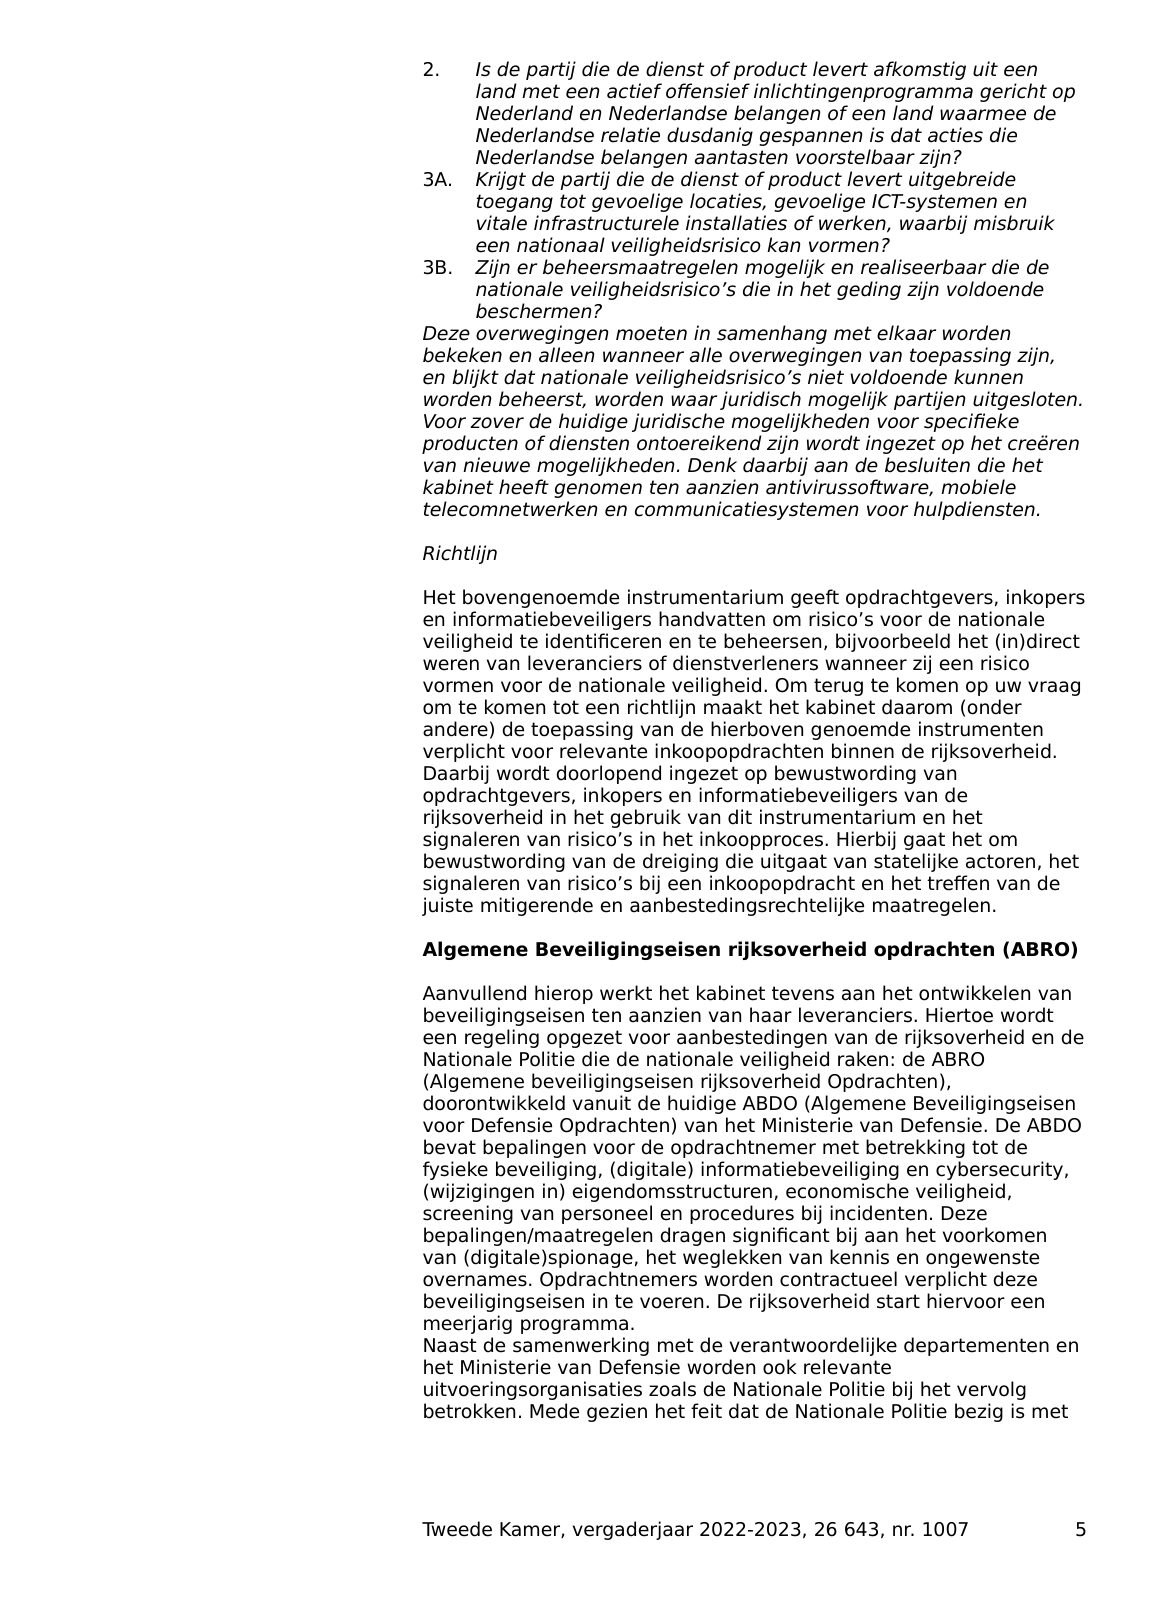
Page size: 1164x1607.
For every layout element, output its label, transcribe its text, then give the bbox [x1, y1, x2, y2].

subtitle Richtlijn [422, 543, 1087, 565]
text Deze overwegingen moeten in samenhang met elkaar worden bekeken en alleen wanneer alle overwegingen van toepassing zijn, en blijkt dat nationale veiligheidsrisico’s niet voldoende kunnen worden beheerst, worden waar juridisch mogelijk partijen uitgesloten. Voor zover de huidige juridische mogelijkheden voor specifieke producten of diensten ontoereikend zijn wordt ingezet op het creëren van nieuwe mogelijkheden. Denk daarbij aan de besluiten die het kabinet heeft genomen ten aanzien antivirussoftware, mobiele telecomnetwerken en communicatiesystemen voor hulpdiensten. [422, 323, 1087, 521]
text Naast de samenwerking met de verantwoordelijke departementen en het Ministerie van Defensie worden ook relevante uitvoeringsorganisaties zoals de Nationale Politie bij het vervolg betrokken. Mede gezien het feit dat de Nationale Politie bezig is met [422, 1335, 1087, 1423]
text 3A. Krijgt de partij die de dienst of product levert uitgebreide toegang tot gevoelige locaties, gevoelige ICT-systemen en vitale infrastructurele installaties of werken, waarbij misbruik een nationaal veiligheidsrisico kan vormen? [422, 169, 1087, 257]
subtitle Algemene Beveiligingseisen rijksoverheid opdrachten (ABRO) [422, 939, 1087, 961]
text Aanvullend hierop werkt het kabinet tevens aan het ontwikkelen van beveiligingseisen ten aanzien van haar leveranciers. Hiertoe wordt een regeling opgezet voor aanbestedingen van de rijksoverheid en de Nationale Politie die de nationale veiligheid raken: de ABRO (Algemene beveiligingseisen rijksoverheid Opdrachten), doorontwikkeld vanuit de huidige ABDO (Algemene Beveiligingseisen voor Defensie Opdrachten) van het Ministerie van Defensie. De ABDO bevat bepalingen voor de opdrachtnemer met betrekking tot de fysieke beveiliging, (digitale) informatiebeveiliging en cybersecurity, (wijzigingen in) eigendomsstructuren, economische veiligheid, screening van personeel en procedures bij incidenten. Deze bepalingen/maatregelen dragen significant bij aan het voorkomen van (digitale)spionage, het weglekken van kennis en ongewenste overnames. Opdrachtnemers worden contractueel verplicht deze beveiligingseisen in te voeren. De rijksoverheid start hiervoor een meerjarig programma. [422, 983, 1087, 1335]
text Het bovengenoemde instrumentarium geeft opdrachtgevers, inkopers en informatiebeveiligers handvatten om risico’s voor de nationale veiligheid te identificeren en te beheersen, bijvoorbeeld het (in)direct weren van leveranciers of dienstverleners wanneer zij een risico vormen voor de nationale veiligheid. Om terug te komen op uw vraag om te komen tot een richtlijn maakt het kabinet daarom (onder andere) de toepassing van de hierboven genoemde instrumenten verplicht voor relevante inkoopopdrachten binnen de rijksoverheid. Daarbij wordt doorlopend ingezet op bewustwording van opdrachtgevers, inkopers en informatiebeveiligers van de rijksoverheid in het gebruik van dit instrumentarium en het signaleren van risico’s in het inkoopproces. Hierbij gaat het om bewustwording van de dreiging die uitgaat van statelijke actoren, het signaleren van risico’s bij een inkoopopdracht en het treffen van de juiste mitigerende en aanbestedingsrechtelijke maatregelen. [422, 587, 1087, 917]
text 2. Is de partij die de dienst of product levert afkomstig uit een land met een actief offensief inlichtingenprogramma gericht op Nederland en Nederlandse belangen of een land waarmee de Nederlandse relatie dusdanig gespannen is dat acties die Nederlandse belangen aantasten voorstelbaar zijn? [422, 59, 1087, 169]
text 3B. Zijn er beheersmaatregelen mogelijk en realiseerbaar die de nationale veiligheidsrisico’s die in het geding zijn voldoende beschermen? [422, 257, 1087, 323]
